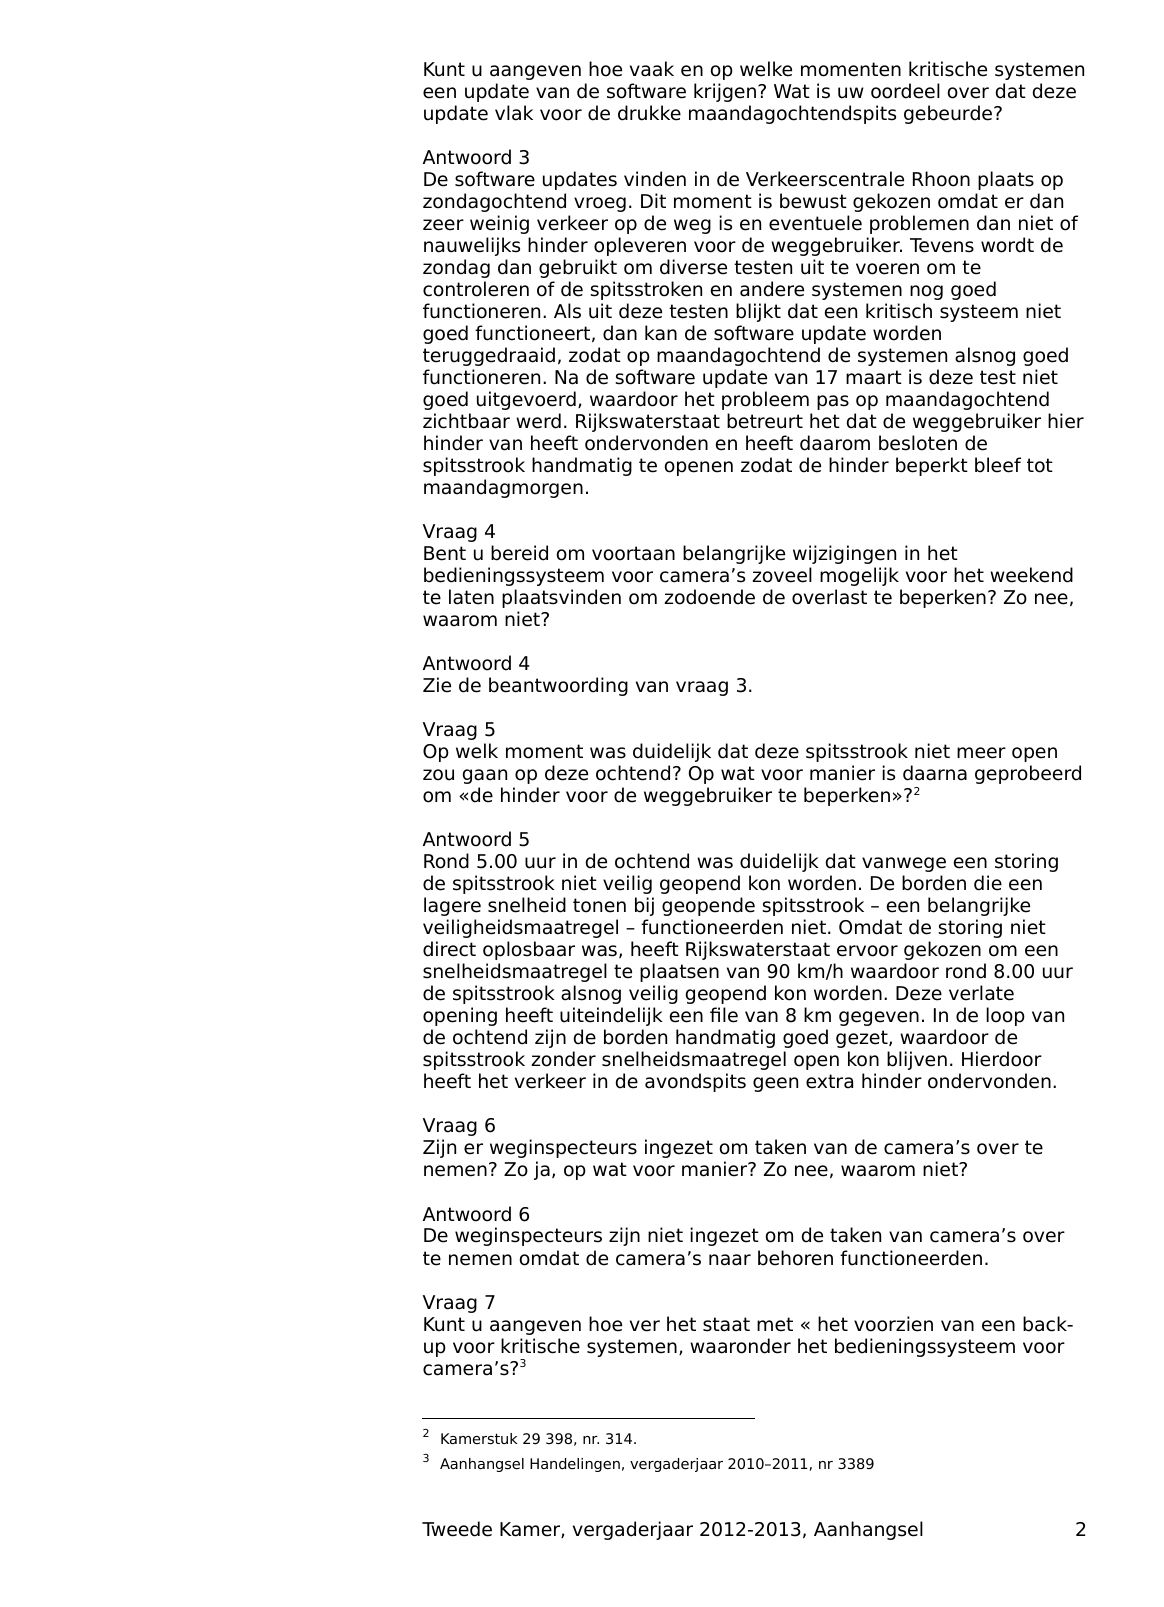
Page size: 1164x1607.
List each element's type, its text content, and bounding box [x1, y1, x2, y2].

text Vraag 4 [422, 521, 1087, 543]
text Bent u bereid om voortaan belangrijke wijzigingen in het bedieningssysteem voor camera’s zoveel mogelijk voor het weekend te laten plaatsvinden om zodoende de overlast te beperken? Zo nee, waarom niet? [422, 543, 1087, 631]
text Zijn er weginspecteurs ingezet om taken van de camera’s over te nemen? Zo ja, op wat voor manier? Zo nee, waarom niet? [422, 1137, 1087, 1181]
text Rond 5.00 uur in de ochtend was duidelijk dat vanwege een storing de spitsstrook niet veilig geopend kon worden. De borden die een lagere snelheid tonen bij geopende spitsstrook – een belangrijke veiligheidsmaatregel – functioneerden niet. Omdat de storing niet direct oplosbaar was, heeft Rijkswaterstaat ervoor gekozen om een snelheidsmaatregel te plaatsen van 90 km/h waardoor rond 8.00 uur de spitsstrook alsnog veilig geopend kon worden. Deze verlate opening heeft uiteindelijk een file van 8 km gegeven. In de loop van de ochtend zijn de borden handmatig goed gezet, waardoor de spitsstrook zonder snelheidsmaatregel open kon blijven. Hierdoor heeft het verkeer in de avondspits geen extra hinder ondervonden. [422, 851, 1087, 1093]
text De software updates vinden in de Verkeerscentrale Rhoon plaats op zondagochtend vroeg. Dit moment is bewust gekozen omdat er dan zeer weinig verkeer op de weg is en eventuele problemen dan niet of nauwelijks hinder opleveren voor de weggebruiker. Tevens wordt de zondag dan gebruikt om diverse testen uit te voeren om te controleren of de spitsstroken en andere systemen nog goed functioneren. Als uit deze testen blijkt dat een kritisch systeem niet goed functioneert, dan kan de software update worden teruggedraaid, zodat op maandagochtend de systemen alsnog goed functioneren. Na de software update van 17 maart is deze test niet goed uitgevoerd, waardoor het probleem pas op maandagochtend zichtbaar werd. Rijkswaterstaat betreurt het dat de weggebruiker hier hinder van heeft ondervonden en heeft daarom besloten de spitsstrook handmatig te openen zodat de hinder beperkt bleef tot maandagmorgen. [422, 169, 1087, 499]
text Antwoord 3 [422, 147, 1087, 169]
text De weginspecteurs zijn niet ingezet om de taken van camera’s over te nemen omdat de camera’s naar behoren functioneerden. [422, 1225, 1087, 1269]
text Antwoord 6 [422, 1203, 1087, 1225]
text Aanhangsel Handelingen, vergaderjaar 2010–2011, nr 3389 [422, 1452, 1087, 1474]
text Vraag 6 [422, 1115, 1087, 1137]
text Vraag 5 [422, 719, 1087, 741]
text Antwoord 5 [422, 829, 1087, 851]
text Kamerstuk 29 398, nr. 314. [422, 1427, 1087, 1449]
text Vraag 7 [422, 1292, 1087, 1313]
text Antwoord 4 [422, 653, 1087, 675]
text Kunt u aangeven hoe ver het staat met « het voorzien van een back-up voor kritische systemen, waaronder het bedieningssysteem voor camera’s? [422, 1313, 1087, 1379]
text Zie de beantwoording van vraag 3. [422, 675, 1087, 697]
text Op welk moment was duidelijk dat deze spitsstrook niet meer open zou gaan op deze ochtend? Op wat voor manier is daarna geprobeerd om «de hinder voor de weggebruiker te beperken»? [422, 741, 1087, 807]
text Kunt u aangeven hoe vaak en op welke momenten kritische systemen een update van de software krijgen? Wat is uw oordeel over dat deze update vlak voor de drukke maandagochtendspits gebeurde? [422, 59, 1087, 125]
